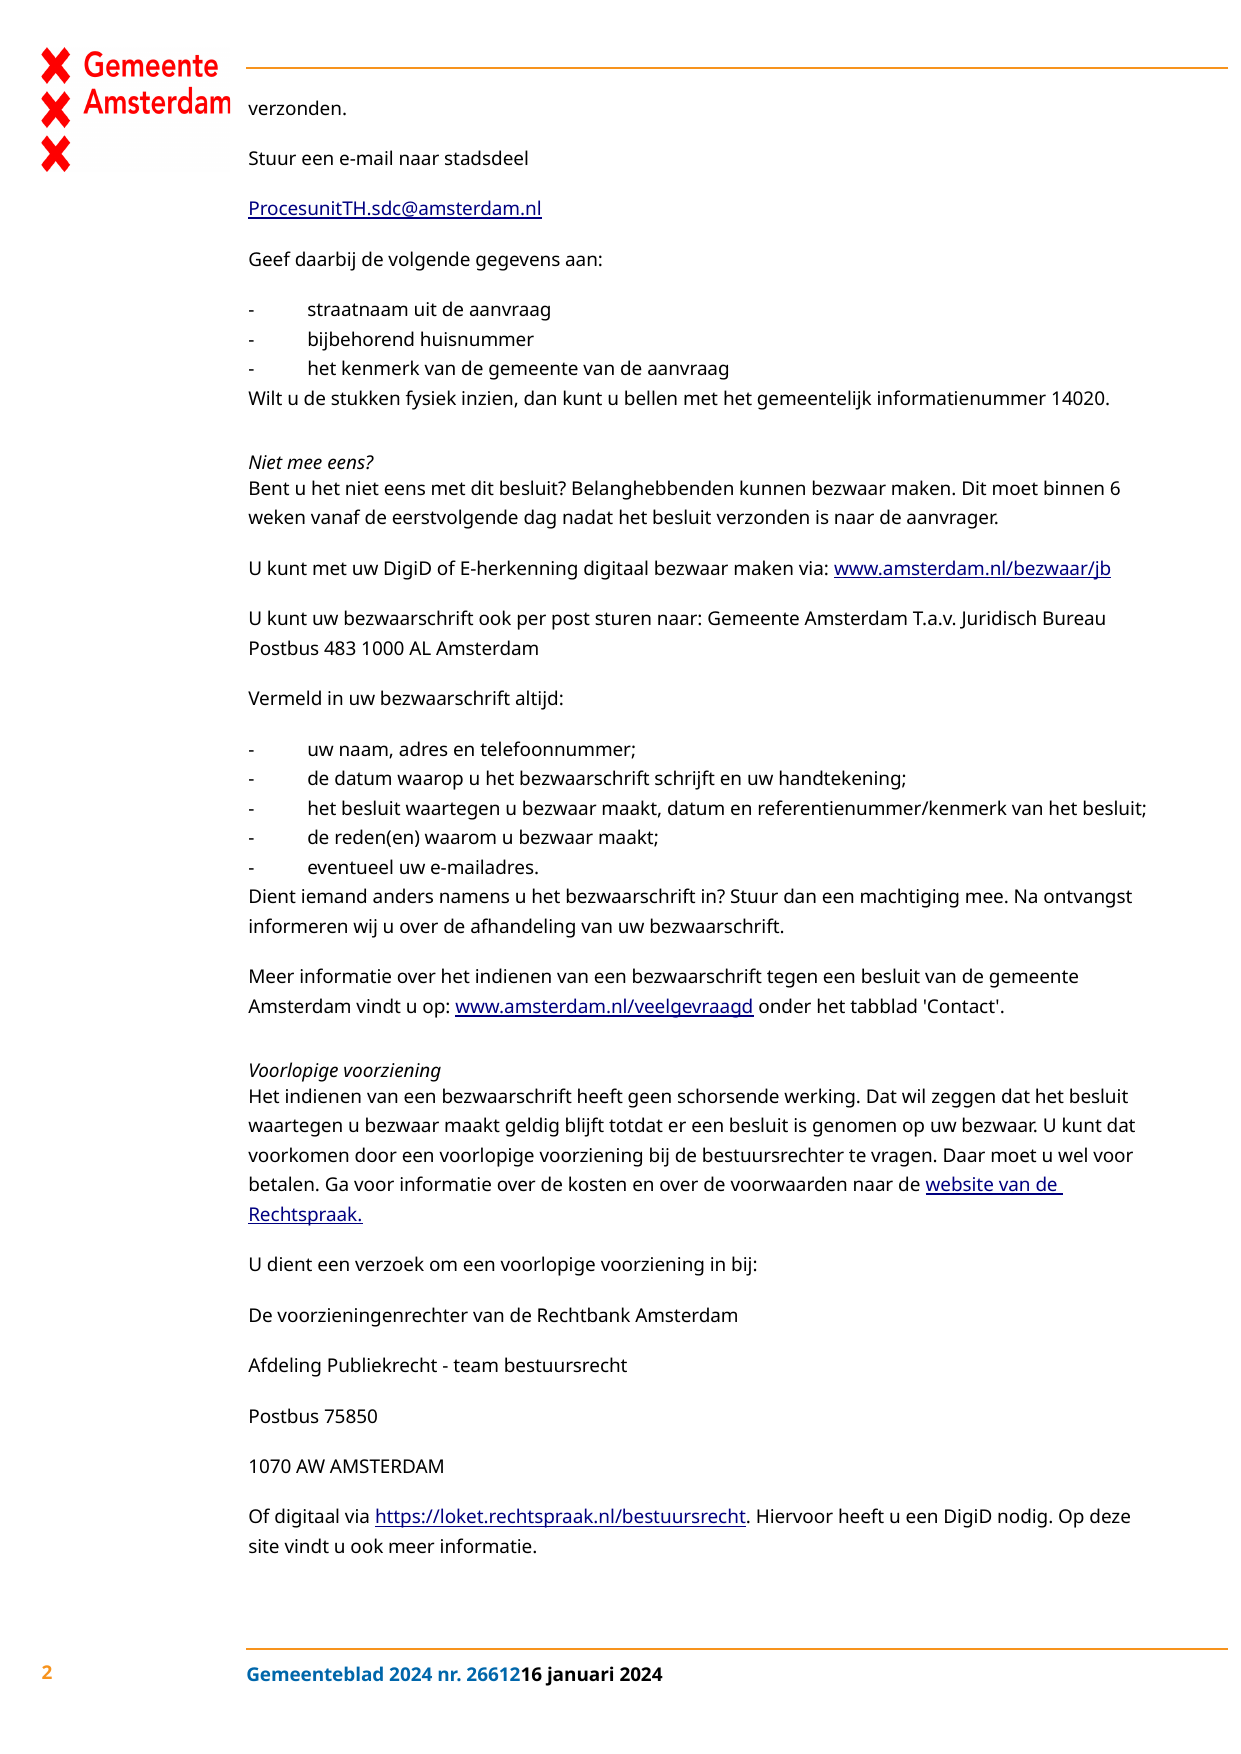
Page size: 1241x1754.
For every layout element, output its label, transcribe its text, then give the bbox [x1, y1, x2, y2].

list bijbehorend huisnummer [248, 326, 1152, 352]
text Stuur een e-mail naar stadsdeel [248, 145, 1152, 171]
text Postbus 75850 [248, 1403, 1152, 1429]
text Afdeling Publiekrecht - team bestuursrecht [248, 1352, 1152, 1378]
text ProcesunitTH.sdc@amsterdam.nl [248, 196, 1152, 221]
text verzonden. [248, 95, 1152, 121]
list de datum waarop u het bezwaarschrift schrijft en uw handtekening; [248, 765, 1152, 791]
text Wilt u de stukken fysiek inzien, dan kunt u bellen met het gemeentelijk informatienummer 14020. [248, 385, 1152, 411]
text Meer informatie over het indienen van een bezwaarschrift tegen een besluit van de gemeente Amsterdam vindt u op: www.amsterdam.nl/veelgevraagd onder het tabblad 'Contact'. [248, 964, 1152, 1019]
list uw naam, adres en telefoonnummer; [248, 736, 1152, 761]
text 1070 AW AMSTERDAM [248, 1453, 1152, 1479]
text De voorzieningenrechter van de Rechtbank Amsterdam [248, 1302, 1152, 1328]
picture [41, 47, 231, 172]
list de reden(en) waarom u bezwaar maakt; [248, 824, 1152, 850]
text Dient iemand anders namens u het bezwaarschrift in? Stuur dan een machtiging mee. Na ontvangst informeren wij u over de afhandeling van uw bezwaarschrift. [248, 884, 1152, 939]
list het kenmerk van de gemeente van de aanvraag [248, 356, 1152, 381]
text Geef daarbij de volgende gegevens aan: [248, 246, 1152, 272]
text Voorlopige voorziening [248, 1057, 1152, 1083]
list straatnaam uit de aanvraag [248, 296, 1152, 322]
text U kunt met uw DigiD of E-herkenning digitaal bezwaar maken via: www.amsterdam.nl/bezwaar/jb [248, 555, 1152, 581]
text U dient een verzoek om een voorlopige voorziening in bij: [248, 1252, 1152, 1277]
text Of digitaal via https://loket.rechtspraak.nl/bestuursrecht. Hiervoor heeft u een DigiD nodig. Op deze site vindt u ook meer informatie. [248, 1504, 1152, 1559]
list het besluit waartegen u bezwaar maakt, datum en referentienummer/kenmerk van het besluit; [248, 795, 1152, 821]
text Niet mee eens? [248, 449, 1152, 475]
text Het indienen van een bezwaarschrift heeft geen schorsende werking. Dat wil zeggen dat het besluit waartegen u bezwaar maakt geldig blijft totdat er een besluit is genomen op uw bezwaar. U kunt dat voorkomen door een voorlopige voorziening bij de bestuursrechter te vragen. Daar moet u wel voor betalen. Ga voor informatie over de kosten en over de voorwaarden naar de website van de Rechtspraak. [248, 1083, 1152, 1227]
text Bent u het niet eens met dit besluit? Belanghebbenden kunnen bezwaar maken. Dit moet binnen 6 weken vanaf de eerstvolgende dag nadat het besluit verzonden is naar de aanvrager. [248, 475, 1152, 530]
list eventueel uw e-mailadres. [248, 854, 1152, 880]
text Vermeld in uw bezwaarschrift altijd: [248, 685, 1152, 711]
text U kunt uw bezwaarschrift ook per post sturen naar: Gemeente Amsterdam T.a.v. Juridisch Bureau Postbus 483 1000 AL Amsterdam [248, 605, 1152, 661]
